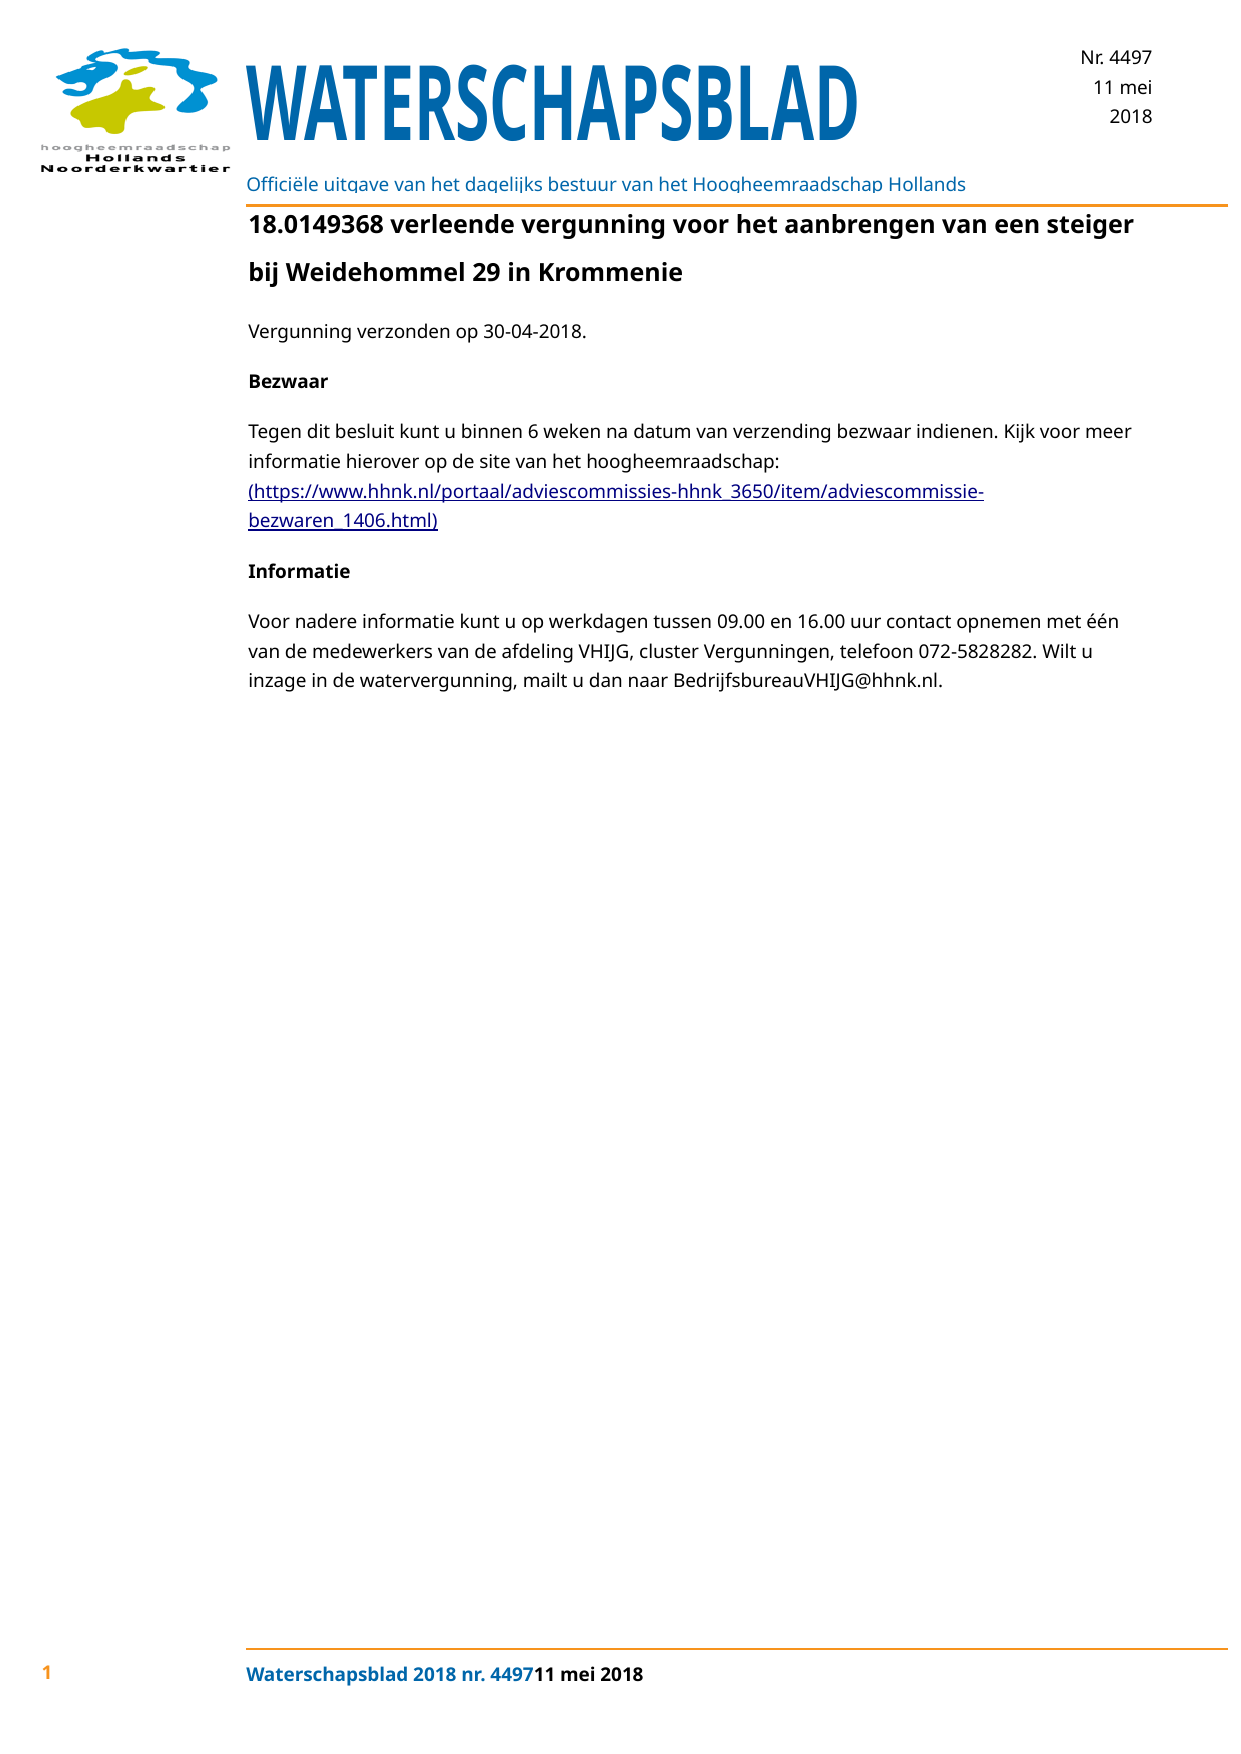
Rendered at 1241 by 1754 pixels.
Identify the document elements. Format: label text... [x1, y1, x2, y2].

text Informatie [248, 558, 1152, 584]
text 18.0149368 verleende vergunning voor het aanbrengen van een steiger bij Weidehommel 29 in Krommenie [248, 207, 1152, 288]
text Tegen dit besluit kunt u binnen 6 weken na datum van verzending bezwaar indienen. Kijk voor meer informatie hierover op de site van het hoogheemraadschap: (https://www.hhnk.nl/portaal/adviescommissies-hhnk_3650/item/adviescommissie-bezwaren_1406.html) [248, 419, 1152, 533]
picture [41, 47, 231, 172]
text Vergunning verzonden op 30-04-2018. [248, 318, 1152, 344]
text Bezwaar [248, 368, 1152, 394]
text Voor nadere informatie kunt u op werkdagen tussen 09.00 en 16.00 uur contact opnemen met één van de medewerkers van de afdeling VHIJG, cluster Vergunningen, telefoon 072-5828282. Wilt u inzage in de watervergunning, mailt u dan naar BedrijfsbureauVHIJG@hhnk.nl. [248, 608, 1152, 693]
